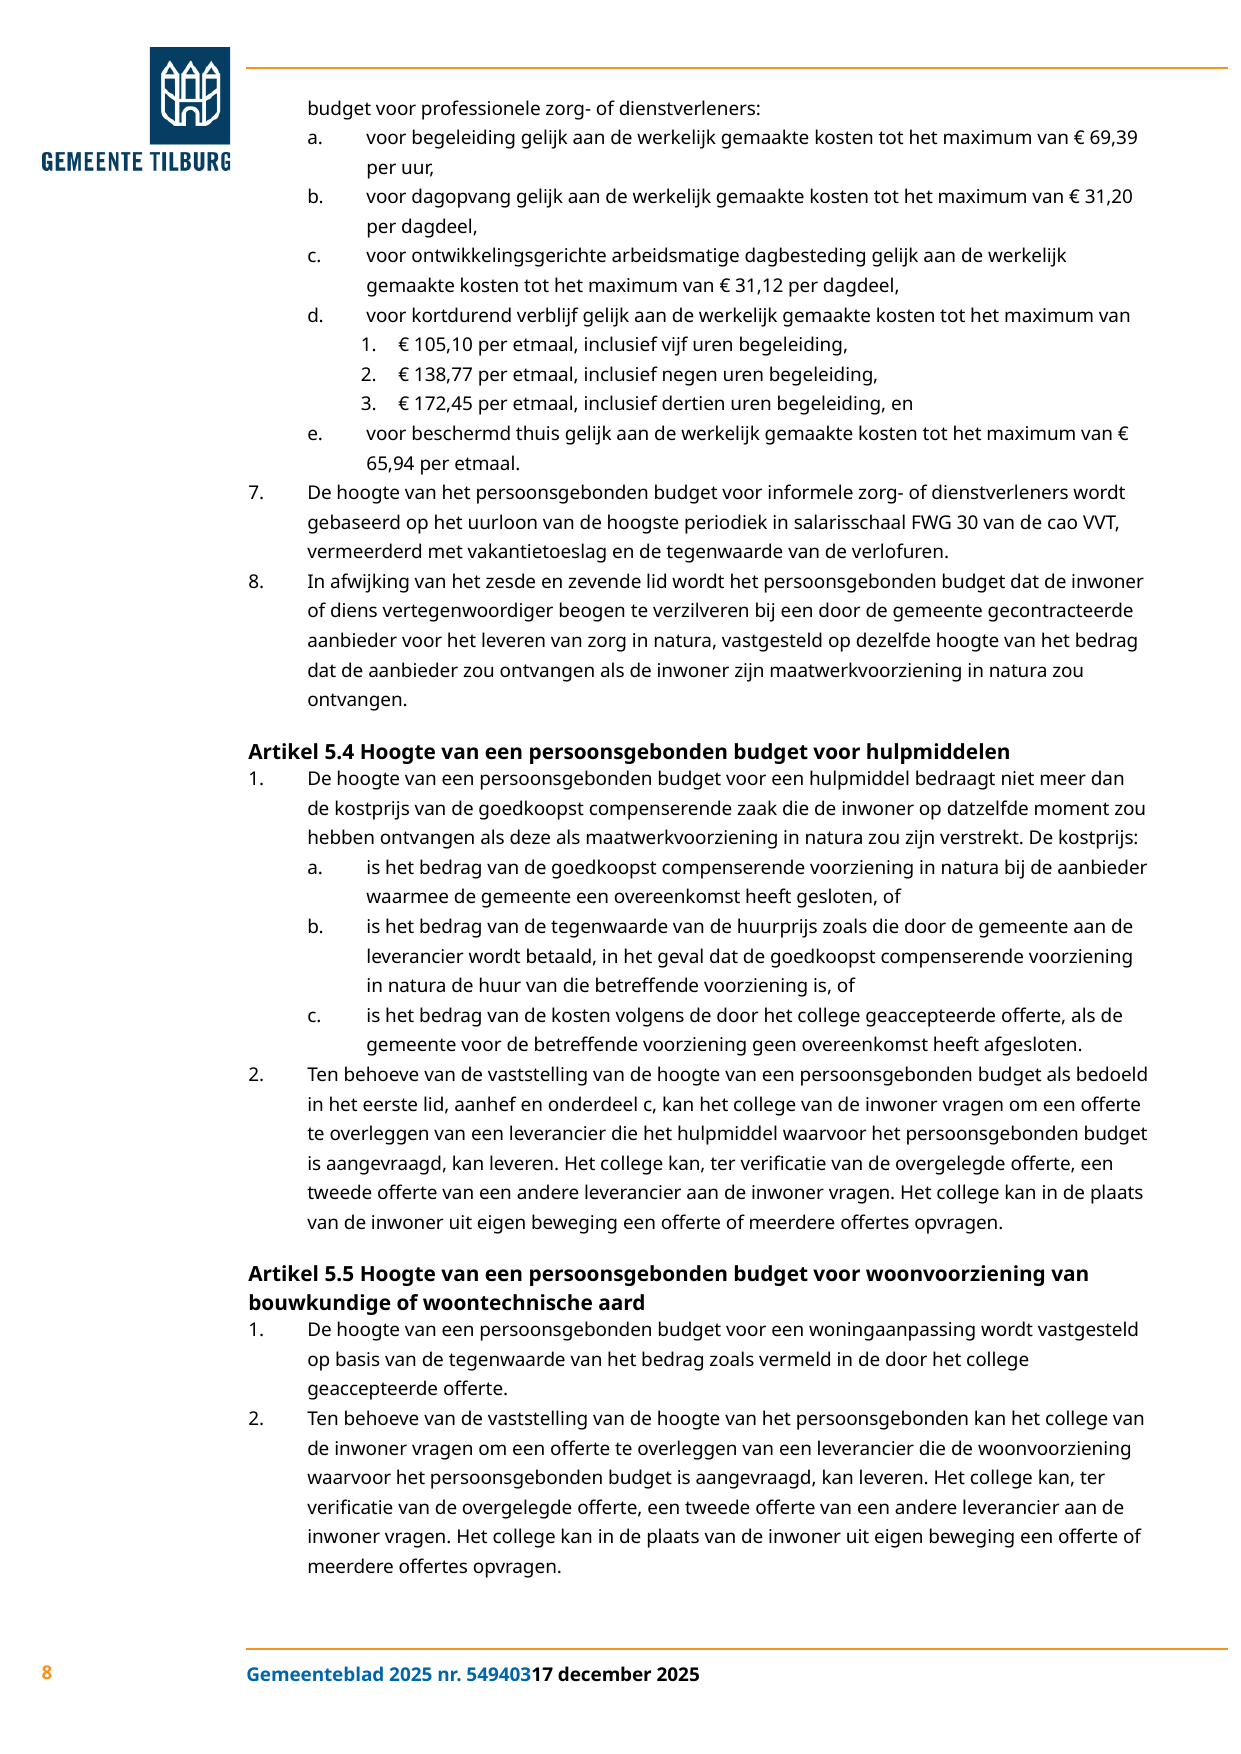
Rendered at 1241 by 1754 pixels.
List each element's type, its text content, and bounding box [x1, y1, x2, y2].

list Ten behoeve van de vaststelling van de hoogte van een persoonsgebonden budget als bedoeld in het eerste lid, aanhef en onderdeel c, kan het college van de inwoner vragen om een offerte te overleggen van een leverancier die het hulpmiddel waarvoor het persoonsgebonden budget is aangevraagd, kan leveren. Het college kan, ter verificatie van de overgelegde offerte, een tweede offerte van een andere leverancier aan de inwoner vragen. Het college kan in de plaats van de inwoner uit eigen beweging een offerte of meerdere offertes opvragen. [248, 1061, 1152, 1235]
list budget voor professionele zorg- of dienstverleners: [248, 95, 1152, 121]
list is het bedrag van de goedkoopst compenserende voorziening in natura bij de aanbieder waarmee de gemeente een overeenkomst heeft gesloten, of [307, 854, 1152, 909]
text Artikel 5.4 Hoogte van een persoonsgebonden budget voor hulpmiddelen [248, 737, 1152, 765]
list € 172,45 per etmaal, inclusief dertien uren begeleiding, en [361, 391, 1152, 416]
list € 105,10 per etmaal, inclusief vijf uren begeleiding, [361, 331, 1152, 357]
list De hoogte van een persoonsgebonden budget voor een woningaanpassing wordt vastgesteld op basis van de tegenwaarde van het bedrag zoals vermeld in de door het college geaccepteerde offerte. [248, 1316, 1152, 1401]
list € 138,77 per etmaal, inclusief negen uren begeleiding, [361, 361, 1152, 387]
list is het bedrag van de kosten volgens de door het college geaccepteerde offerte, als de gemeente voor de betreffende voorziening geen overeenkomst heeft afgesloten. [307, 1002, 1152, 1057]
list voor begeleiding gelijk aan de werkelijk gemaakte kosten tot het maximum van € 69,39 per uur, [307, 124, 1152, 180]
text Artikel 5.5 Hoogte van een persoonsgebonden budget voor woonvoorziening van bouwkundige of woontechnische aard [248, 1259, 1152, 1316]
list voor ontwikkelingsgerichte arbeidsmatige dagbesteding gelijk aan de werkelijk gemaakte kosten tot het maximum van € 31,12 per dagdeel, [307, 243, 1152, 298]
list voor beschermd thuis gelijk aan de werkelijk gemaakte kosten tot het maximum van € 65,94 per etmaal. [307, 420, 1152, 476]
list In afwijking van het zesde en zevende lid wordt het persoonsgebonden budget dat de inwoner of diens vertegenwoordiger beogen te verzilveren bij een door de gemeente gecontracteerde aanbieder voor het leveren van zorg in natura, vastgesteld op dezelfde hoogte van het bedrag dat de aanbieder zou ontvangen als de inwoner zijn maatwerkvoorziening in natura zou ontvangen. [248, 568, 1152, 712]
list voor dagopvang gelijk aan de werkelijk gemaakte kosten tot het maximum van € 31,20 per dagdeel, [307, 183, 1152, 239]
list De hoogte van een persoonsgebonden budget voor een hulpmiddel bedraagt niet meer dan de kostprijs van de goedkoopst compenserende zaak die de inwoner op datzelfde moment zou hebben ontvangen als deze als maatwerkvoorziening in natura zou zijn verstrekt. De kostprijs: [248, 765, 1152, 850]
list De hoogte van het persoonsgebonden budget voor informele zorg- of dienstverleners wordt gebaseerd op het uurloon van de hoogste periodiek in salarisschaal FWG 30 van de cao VVT, vermeerderd met vakantietoeslag en de tegenwaarde van de verlofuren. [248, 479, 1152, 564]
list voor kortdurend verblijf gelijk aan de werkelijk gemaakte kosten tot het maximum van [307, 302, 1152, 328]
list is het bedrag van de tegenwaarde van de huurprijs zoals die door de gemeente aan de leverancier wordt betaald, in het geval dat de goedkoopst compenserende voorziening in natura de huur van die betreffende voorziening is, of [307, 913, 1152, 998]
picture [41, 47, 231, 172]
list Ten behoeve van de vaststelling van de hoogte van het persoonsgebonden kan het college van de inwoner vragen om een offerte te overleggen van een leverancier die de woonvoorziening waarvoor het persoonsgebonden budget is aangevraagd, kan leveren. Het college kan, ter verificatie van de overgelegde offerte, een tweede offerte van een andere leverancier aan de inwoner vragen. Het college kan in de plaats van de inwoner uit eigen beweging een offerte of meerdere offertes opvragen. [248, 1405, 1152, 1579]
